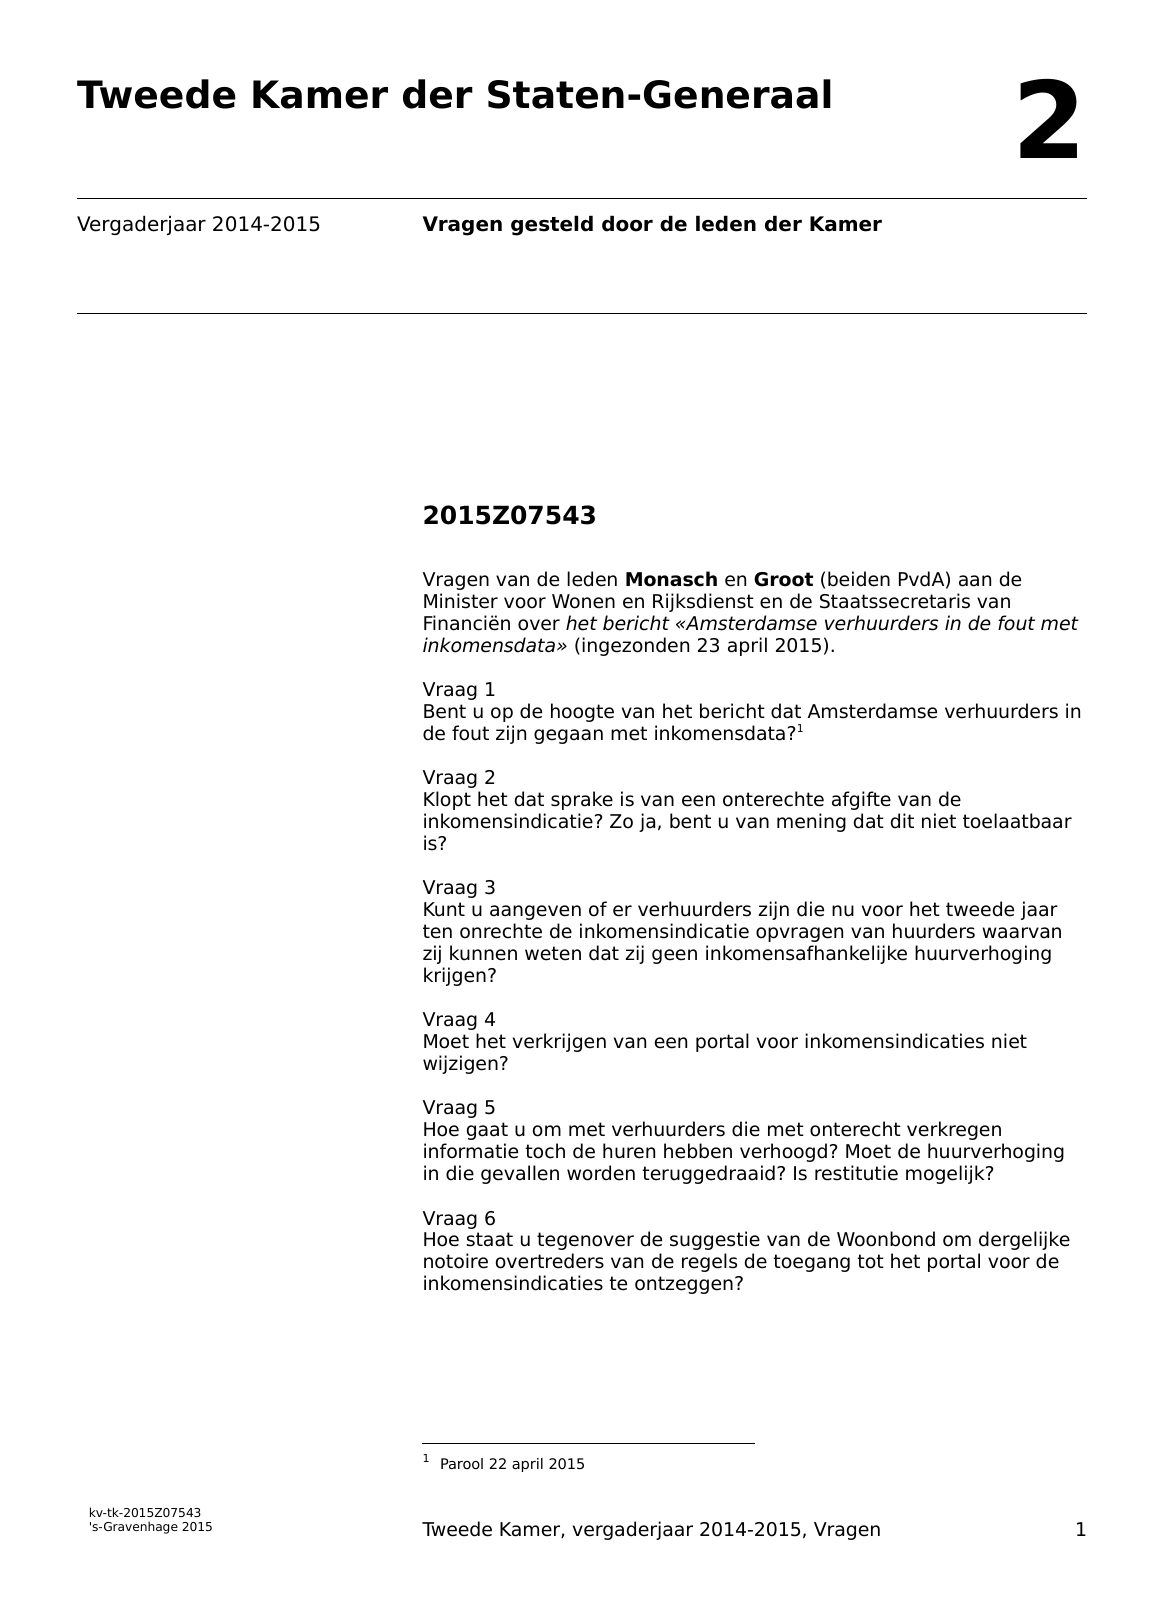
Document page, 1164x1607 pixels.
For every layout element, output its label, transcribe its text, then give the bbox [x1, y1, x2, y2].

table_header 2 [886, 59, 1087, 198]
text Vraag 2 [422, 767, 1087, 789]
text 2015Z07543 [422, 501, 1087, 531]
table_cell Vragen gesteld door de leden der Kamer [422, 199, 1087, 313]
text Bent u op de hoogte van het bericht dat Amsterdamse verhuurders in de fout zijn gegaan met inkomensdata? [422, 701, 1087, 745]
text Parool 22 april 2015 [422, 1452, 1087, 1474]
text Hoe staat u tegenover de suggestie van de Woonbond om dergelijke notoire overtreders van de regels de toegang tot het portal voor de inkomensindicaties te ontzeggen? [422, 1229, 1087, 1295]
text 's-Gravenhage 2015 [88, 1520, 323, 1534]
table_header Tweede Kamer der Staten-Generaal [77, 59, 886, 198]
text Kunt u aangeven of er verhuurders zijn die nu voor het tweede jaar ten onrechte de inkomensindicatie opvragen van huurders waarvan zij kunnen weten dat zij geen inkomensafhankelijke huurverhoging krijgen? [422, 899, 1087, 987]
text Hoe gaat u om met verhuurders die met onterecht verkregen informatie toch de huren hebben verhoogd? Moet de huurverhoging in die gevallen worden teruggedraaid? Is restitutie mogelijk? [422, 1119, 1087, 1185]
table_cell Vergaderjaar 2014-2015 [77, 199, 422, 313]
text kv-tk-2015Z07543 [88, 1506, 323, 1520]
text Vraag 1 [422, 679, 1087, 701]
text Klopt het dat sprake is van een onterechte afgifte van de inkomensindicatie? Zo ja, bent u van mening dat dit niet toelaatbaar is? [422, 789, 1087, 855]
text Vraag 4 [422, 1009, 1087, 1031]
text Vraag 6 [422, 1207, 1087, 1229]
text Vraag 3 [422, 877, 1087, 899]
text Vragen van de leden Monasch en Groot (beiden PvdA) aan de Minister voor Wonen en Rijksdienst en de Staatssecretaris van Financiën over het bericht «Amsterdamse verhuurders in de fout met inkomensdata» (ingezonden 23 april 2015). [422, 569, 1087, 657]
text Moet het verkrijgen van een portal voor inkomensindicaties niet wijzigen? [422, 1031, 1087, 1075]
text Vraag 5 [422, 1097, 1087, 1119]
